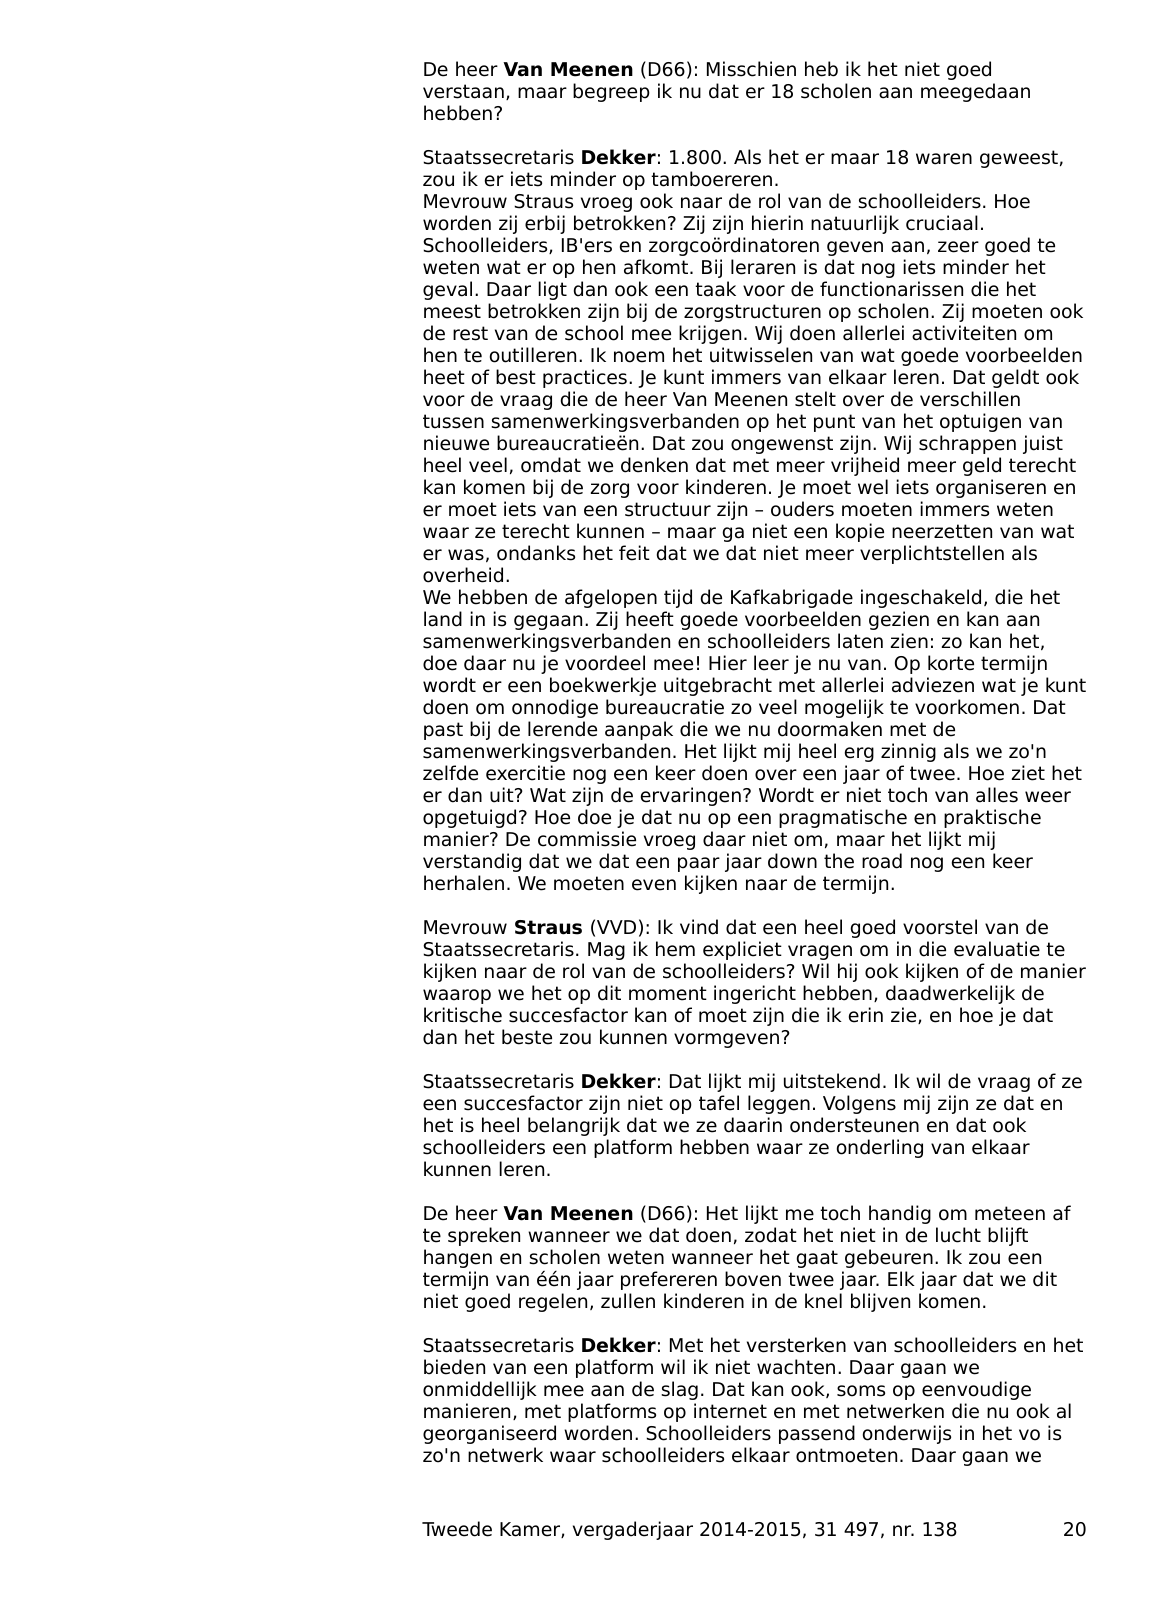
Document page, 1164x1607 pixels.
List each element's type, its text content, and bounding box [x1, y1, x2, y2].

text De heer Van Meenen (D66): Misschien heb ik het niet goed verstaan, maar begreep ik nu dat er 18 scholen aan meegedaan hebben? [422, 59, 1087, 125]
text We hebben de afgelopen tijd de Kafkabrigade ingeschakeld, die het land in is gegaan. Zij heeft goede voorbeelden gezien en kan aan samenwerkingsverbanden en schoolleiders laten zien: zo kan het, doe daar nu je voordeel mee! Hier leer je nu van. Op korte termijn wordt er een boekwerkje uitgebracht met allerlei adviezen wat je kunt doen om onnodige bureaucratie zo veel mogelijk te voorkomen. Dat past bij de lerende aanpak die we nu doormaken met de samenwerkingsverbanden. Het lijkt mij heel erg zinnig als we zo'n zelfde exercitie nog een keer doen over een jaar of twee. Hoe ziet het er dan uit? Wat zijn de ervaringen? Wordt er niet toch van alles weer opgetuigd? Hoe doe je dat nu op een pragmatische en praktische manier? De commissie vroeg daar niet om, maar het lijkt mij verstandig dat we dat een paar jaar down the road nog een keer herhalen. We moeten even kijken naar de termijn. [422, 587, 1087, 894]
text Staatssecretaris Dekker: 1.800. Als het er maar 18 waren geweest, zou ik er iets minder op tamboereren. [422, 147, 1087, 191]
text De heer Van Meenen (D66): Het lijkt me toch handig om meteen af te spreken wanneer we dat doen, zodat het niet in de lucht blijft hangen en scholen weten wanneer het gaat gebeuren. Ik zou een termijn van één jaar prefereren boven twee jaar. Elk jaar dat we dit niet goed regelen, zullen kinderen in de knel blijven komen. [422, 1203, 1087, 1313]
text Mevrouw Straus (VVD): Ik vind dat een heel goed voorstel van de Staatssecretaris. Mag ik hem expliciet vragen om in die evaluatie te kijken naar de rol van de schoolleiders? Wil hij ook kijken of de manier waarop we het op dit moment ingericht hebben, daadwerkelijk de kritische succesfactor kan of moet zijn die ik erin zie, en hoe je dat dan het beste zou kunnen vormgeven? [422, 917, 1087, 1048]
text Staatssecretaris Dekker: Met het versterken van schoolleiders en het bieden van een platform wil ik niet wachten. Daar gaan we onmiddellijk mee aan de slag. Dat kan ook, soms op eenvoudige manieren, met platforms op internet en met netwerken die nu ook al georganiseerd worden. Schoolleiders passend onderwijs in het vo is zo'n netwerk waar schoolleiders elkaar ontmoeten. Daar gaan we [422, 1335, 1087, 1467]
text Staatssecretaris Dekker: Dat lijkt mij uitstekend. Ik wil de vraag of ze een succesfactor zijn niet op tafel leggen. Volgens mij zijn ze dat en het is heel belangrijk dat we ze daarin ondersteunen en dat ook schoolleiders een platform hebben waar ze onderling van elkaar kunnen leren. [422, 1071, 1087, 1181]
text Mevrouw Straus vroeg ook naar de rol van de schoolleiders. Hoe worden zij erbij betrokken? Zij zijn hierin natuurlijk cruciaal. Schoolleiders, IB'ers en zorgcoördinatoren geven aan, zeer goed te weten wat er op hen afkomt. Bij leraren is dat nog iets minder het geval. Daar ligt dan ook een taak voor de functionarissen die het meest betrokken zijn bij de zorgstructuren op scholen. Zij moeten ook de rest van de school mee krijgen. Wij doen allerlei activiteiten om hen te outilleren. Ik noem het uitwisselen van wat goede voorbeelden heet of best practices. Je kunt immers van elkaar leren. Dat geldt ook voor de vraag die de heer Van Meenen stelt over de verschillen tussen samenwerkingsverbanden op het punt van het optuigen van nieuwe bureaucratieën. Dat zou ongewenst zijn. Wij schrappen juist heel veel, omdat we denken dat met meer vrijheid meer geld terecht kan komen bij de zorg voor kinderen. Je moet wel iets organiseren en er moet iets van een structuur zijn – ouders moeten immers weten waar ze terecht kunnen – maar ga niet een kopie neerzetten van wat er was, ondanks het feit dat we dat niet meer verplichtstellen als overheid. [422, 191, 1087, 587]
